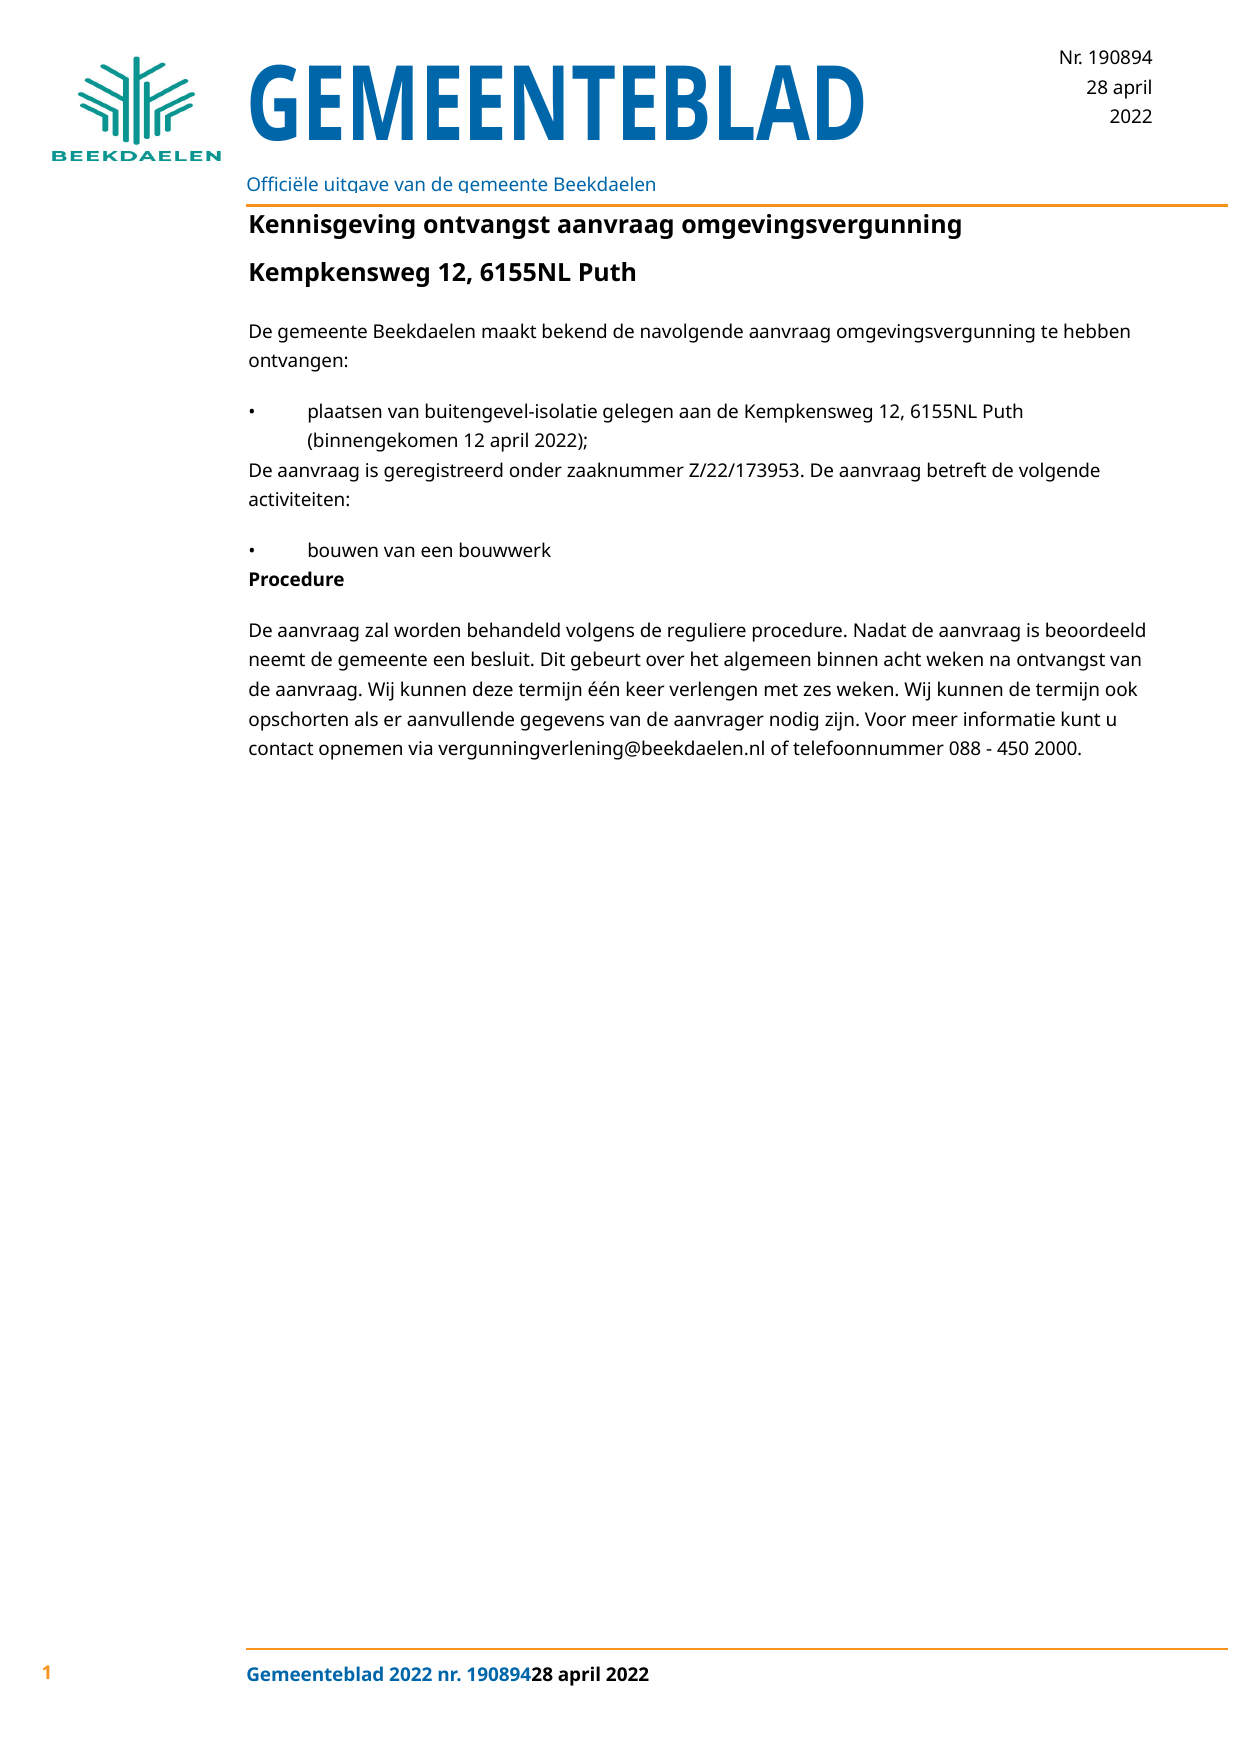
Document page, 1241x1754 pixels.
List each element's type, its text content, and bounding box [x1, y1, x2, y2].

text Kennisgeving ontvangst aanvraag omgevingsvergunning Kempkensweg 12, 6155NL Puth [248, 207, 1152, 288]
text De aanvraag zal worden behandeld volgens de reguliere procedure. Nadat de aanvraag is beoordeeld neemt de gemeente een besluit. Dit gebeurt over het algemeen binnen acht weken na ontvangst van de aanvraag. Wij kunnen deze termijn één keer verlengen met zes weken. Wij kunnen de termijn ook opschorten als er aanvullende gegevens van de aanvrager nodig zijn. Voor meer informatie kunt u contact opnemen via vergunningverlening@beekdaelen.nl of telefoonnummer 088 - 450 2000. [248, 617, 1152, 761]
text De aanvraag is geregistreerd onder zaaknummer Z/22/173953. De aanvraag betreft de volgende activiteiten: [248, 457, 1152, 512]
list bouwen van een bouwwerk [248, 537, 1152, 563]
list plaatsen van buitengevel-isolatie gelegen aan de Kempkensweg 12, 6155NL Puth (binnengekomen 12 april 2022); [248, 398, 1152, 453]
text Procedure [248, 567, 1152, 592]
picture [41, 47, 231, 172]
text De gemeente Beekdaelen maakt bekend de navolgende aanvraag omgevingsvergunning te hebben ontvangen: [248, 318, 1152, 373]
